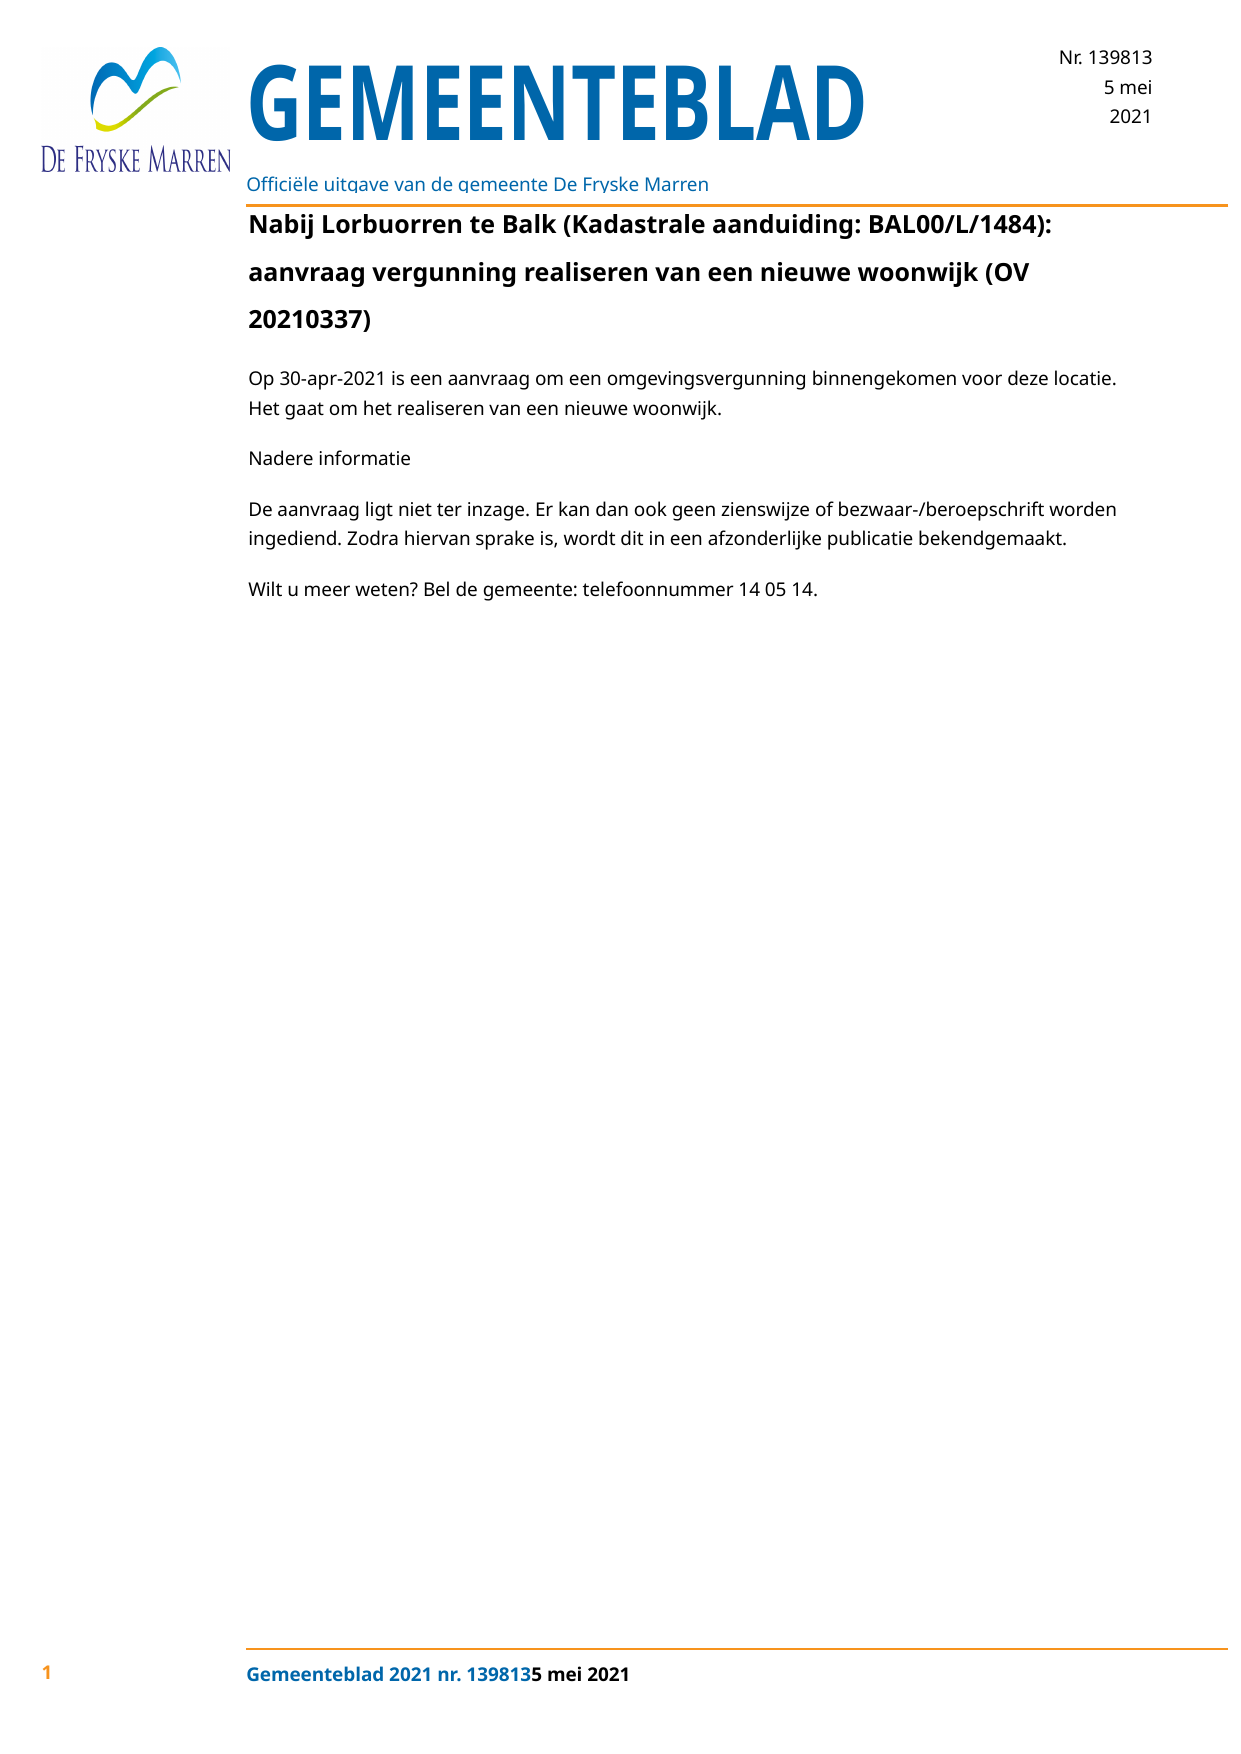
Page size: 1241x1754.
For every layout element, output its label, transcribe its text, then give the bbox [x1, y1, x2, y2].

text Op 30-apr-2021 is een aanvraag om een omgevingsvergunning binnengekomen voor deze locatie. Het gaat om het realiseren van een nieuwe woonwijk. [248, 366, 1152, 421]
text Nadere informatie [248, 446, 1152, 471]
text De aanvraag ligt niet ter inzage. Er kan dan ook geen zienswijze of bezwaar-/beroepschrift worden ingediend. Zodra hiervan sprake is, wordt dit in een afzonderlijke publicatie bekendgemaakt. [248, 496, 1152, 551]
picture [41, 47, 231, 172]
text Nabij Lorbuorren te Balk (Kadastrale aanduiding: BAL00/L/1484): aanvraag vergunning realiseren van een nieuwe woonwijk (OV 20210337) [248, 207, 1152, 336]
text Wilt u meer weten? Bel de gemeente: telefoonnummer 14 05 14. [248, 576, 1152, 602]
